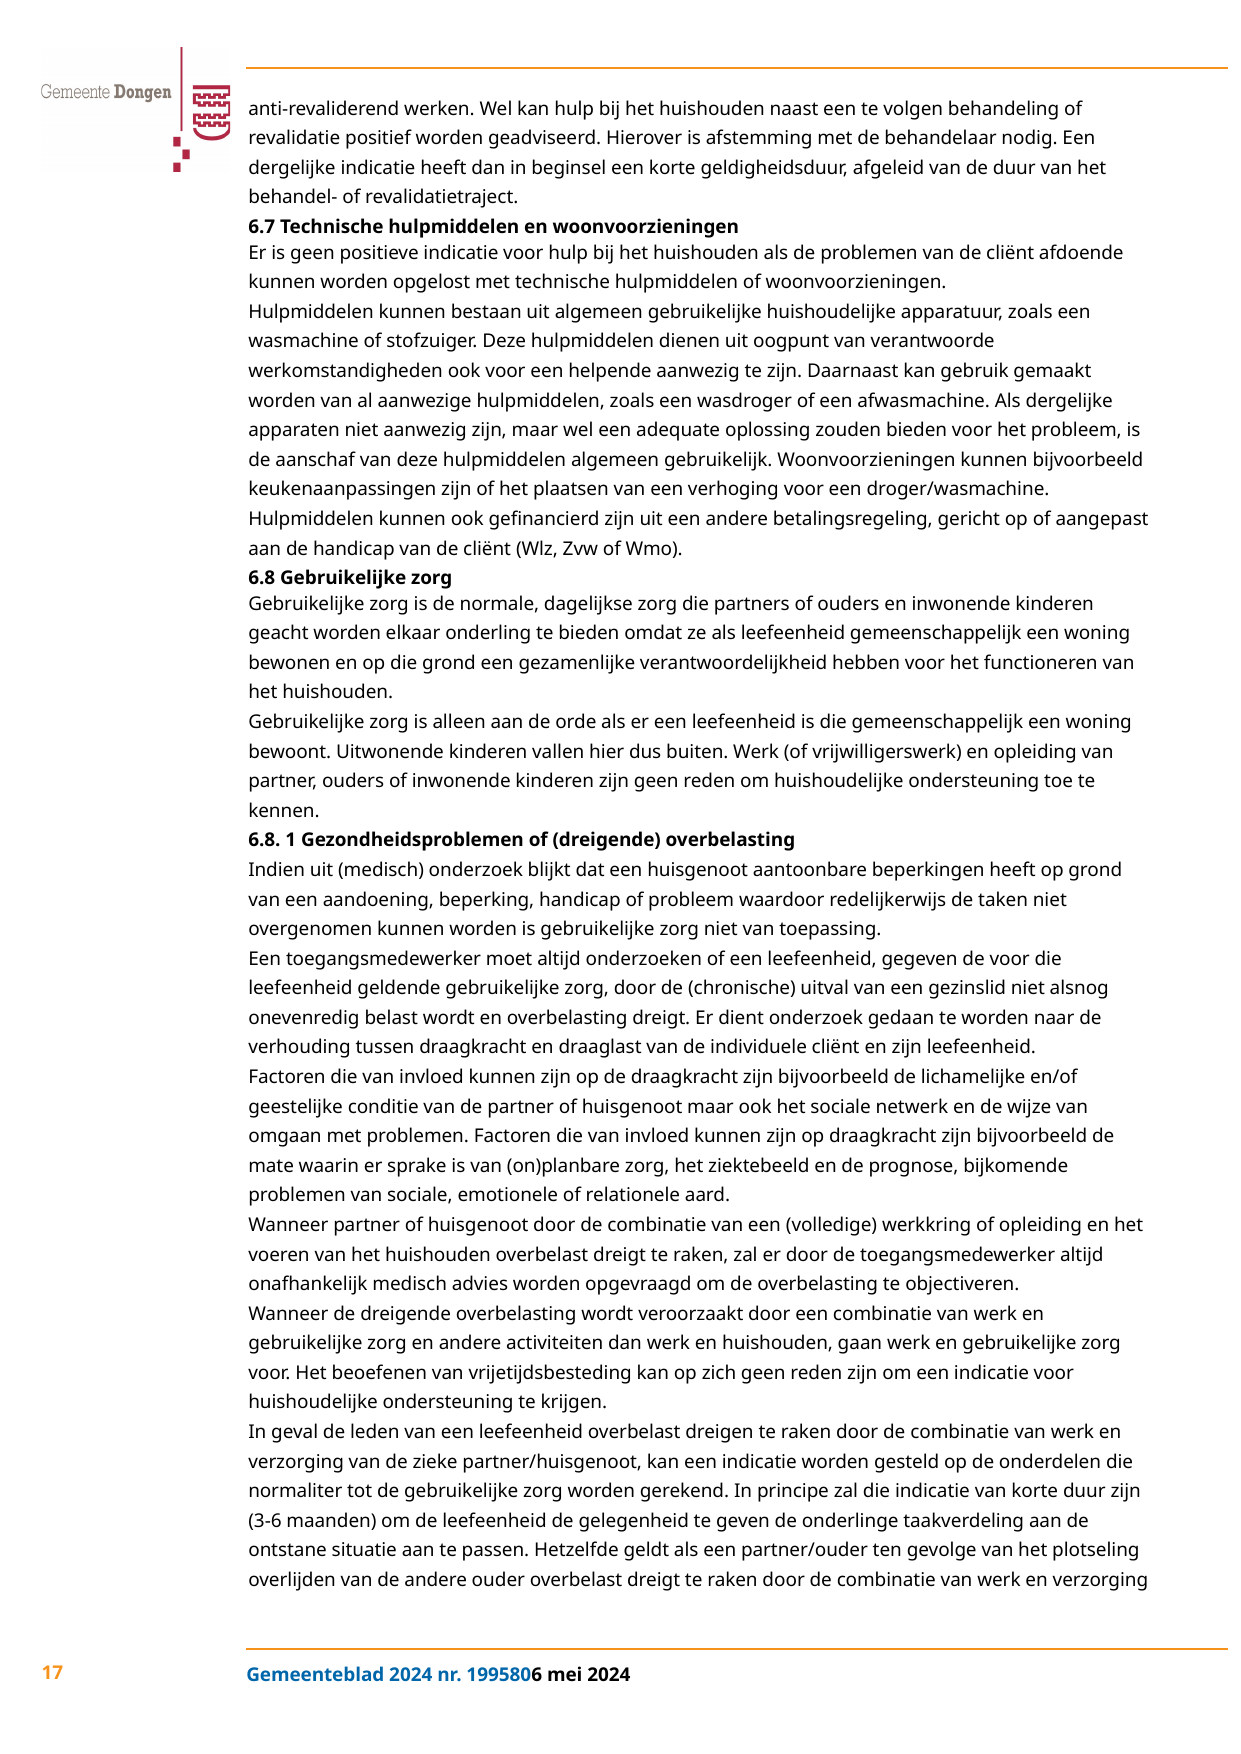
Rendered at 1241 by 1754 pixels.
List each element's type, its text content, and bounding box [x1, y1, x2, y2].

text Een toegangsmedewerker moet altijd onderzoeken of een leefeenheid, gegeven de voor die leefeenheid geldende gebruikelijke zorg, door de (chronische) uitval van een gezinslid niet alsnog onevenredig belast wordt en overbelasting dreigt. Er dient onderzoek gedaan te worden naar de verhouding tussen draagkracht en draaglast van de individuele cliënt en zijn leefeenheid. [248, 945, 1152, 1059]
text Wanneer de dreigende overbelasting wordt veroorzaakt door een combinatie van werk en gebruikelijke zorg en andere activiteiten dan werk en huishouden, gaan werk en gebruikelijke zorg voor. Het beoefenen van vrijetijdsbesteding kan op zich geen reden zijn om een indicatie voor huishoudelijke ondersteuning te krijgen. [248, 1300, 1152, 1414]
text Wanneer partner of huisgenoot door de combinatie van een (volledige) werkkring of opleiding en het voeren van het huishouden overbelast dreigt te raken, zal er door de toegangsmedewerker altijd onafhankelijk medisch advies worden opgevraagd om de overbelasting te objectiveren. [248, 1211, 1152, 1296]
text Factoren die van invloed kunnen zijn op de draagkracht zijn bijvoorbeeld de lichamelijke en/of geestelijke conditie van de partner of huisgenoot maar ook het sociale netwerk en de wijze van omgaan met problemen. Factoren die van invloed kunnen zijn op draagkracht zijn bijvoorbeeld de mate waarin er sprake is van (on)planbare zorg, het ziektebeeld en de prognose, bijkomende problemen van sociale, emotionele of relationele aard. [248, 1063, 1152, 1207]
text Indien uit (medisch) onderzoek blijkt dat een huisgenoot aantoonbare beperkingen heeft op grond van een aandoening, beperking, handicap of probleem waardoor redelijkerwijs de taken niet overgenomen kunnen worden is gebruikelijke zorg niet van toepassing. [248, 856, 1152, 941]
text 6.8 Gebruikelijke zorg [248, 564, 1152, 590]
text In geval de leden van een leefeenheid overbelast dreigen te raken door de combinatie van werk en verzorging van de zieke partner/huisgenoot, kan een indicatie worden gesteld op de onderdelen die normaliter tot de gebruikelijke zorg worden gerekend. In principe zal die indicatie van korte duur zijn (3-6 maanden) om de leefeenheid de gelegenheid te geven de onderlinge taakverdeling aan de ontstane situatie aan te passen. Hetzelfde geldt als een partner/ouder ten gevolge van het plotseling overlijden van de andere ouder overbelast dreigt te raken door de combinatie van werk en verzorging [248, 1418, 1152, 1592]
picture [41, 47, 231, 172]
text Er is geen positieve indicatie voor hulp bij het huishouden als de problemen van de cliënt afdoende kunnen worden opgelost met technische hulpmiddelen of woonvoorzieningen. [248, 239, 1152, 294]
text 6.8. 1 Gezondheidsproblemen of (dreigende) overbelasting [248, 827, 1152, 852]
text anti-revaliderend werken. Wel kan hulp bij het huishouden naast een te volgen behandeling of revalidatie positief worden geadviseerd. Hierover is afstemming met de behandelaar nodig. Een dergelijke indicatie heeft dan in beginsel een korte geldigheidsduur, afgeleid van de duur van het behandel- of revalidatietraject. [248, 95, 1152, 209]
text 6.7 Technische hulpmiddelen en woonvoorzieningen [248, 213, 1152, 239]
text Gebruikelijke zorg is alleen aan de orde als er een leefeenheid is die gemeenschappelijk een woning bewoont. Uitwonende kinderen vallen hier dus buiten. Werk (of vrijwilligerswerk) en opleiding van partner, ouders of inwonende kinderen zijn geen reden om huishoudelijke ondersteuning toe te kennen. [248, 708, 1152, 823]
text Gebruikelijke zorg is de normale, dagelijkse zorg die partners of ouders en inwonende kinderen geacht worden elkaar onderling te bieden omdat ze als leefeenheid gemeenschappelijk een woning bewonen en op die grond een gezamenlijke verantwoordelijkheid hebben voor het functioneren van het huishouden. [248, 590, 1152, 704]
text Hulpmiddelen kunnen bestaan uit algemeen gebruikelijke huishoudelijke apparatuur, zoals een wasmachine of stofzuiger. Deze hulpmiddelen dienen uit oogpunt van verantwoorde werkomstandigheden ook voor een helpende aanwezig te zijn. Daarnaast kan gebruik gemaakt worden van al aanwezige hulpmiddelen, zoals een wasdroger of een afwasmachine. Als dergelijke apparaten niet aanwezig zijn, maar wel een adequate oplossing zouden bieden voor het probleem, is de aanschaf van deze hulpmiddelen algemeen gebruikelijk. Woonvoorzieningen kunnen bijvoorbeeld keukenaanpassingen zijn of het plaatsen van een verhoging voor een droger/wasmachine. Hulpmiddelen kunnen ook gefinancierd zijn uit een andere betalingsregeling, gericht op of aangepast aan de handicap van de cliënt (Wlz, Zvw of Wmo). [248, 298, 1152, 560]
